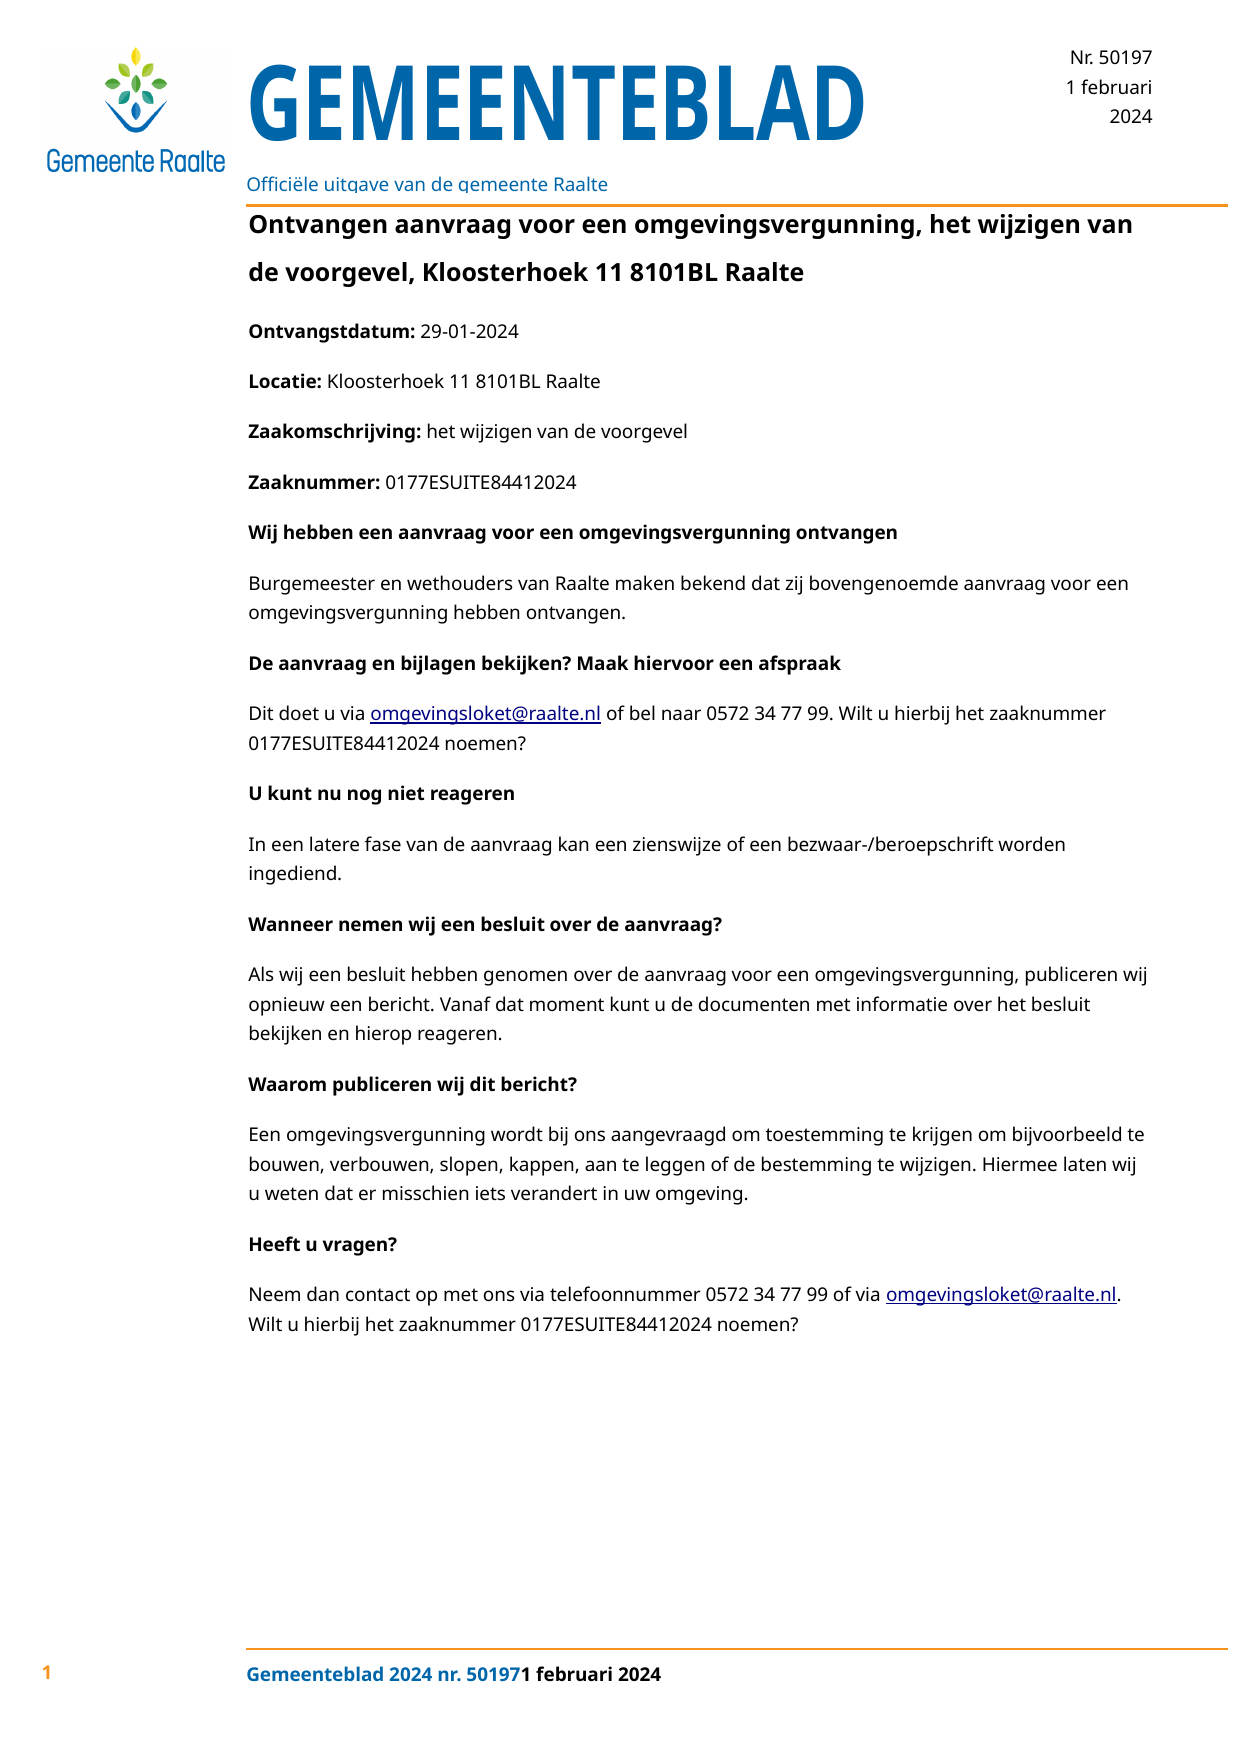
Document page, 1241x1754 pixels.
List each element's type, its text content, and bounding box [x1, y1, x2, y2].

text Neem dan contact op met ons via telefoonnummer 0572 34 77 99 of via omgevingsloket@raalte.nl. Wilt u hierbij het zaaknummer 0177ESUITE84412024 noemen? [248, 1281, 1152, 1337]
text Locatie: Kloosterhoek 11 8101BL Raalte [248, 368, 1152, 394]
text Als wij een besluit hebben genomen over de aanvraag voor een omgevingsvergunning, publiceren wij opnieuw een bericht. Vanaf dat moment kunt u de documenten met informatie over het besluit bekijken en hierop reageren. [248, 961, 1152, 1046]
text Een omgevingsvergunning wordt bij ons aangevraagd om toestemming te krijgen om bijvoorbeeld te bouwen, verbouwen, slopen, kappen, aan te leggen of de bestemming te wijzigen. Hiermee laten wij u weten dat er misschien iets verandert in uw omgeving. [248, 1121, 1152, 1206]
text De aanvraag en bijlagen bekijken? Maak hiervoor een afspraak [248, 650, 1152, 676]
text U kunt nu nog niet reageren [248, 780, 1152, 806]
text Waarom publiceren wij dit bericht? [248, 1071, 1152, 1097]
text Ontvangen aanvraag voor een omgevingsvergunning, het wijzigen van de voorgevel, Kloosterhoek 11 8101BL Raalte [248, 207, 1152, 288]
text Heeft u vragen? [248, 1231, 1152, 1257]
text Zaaknummer: 0177ESUITE84412024 [248, 469, 1152, 495]
text Burgemeester en wethouders van Raalte maken bekend dat zij bovengenoemde aanvraag voor een omgevingsvergunning hebben ontvangen. [248, 570, 1152, 625]
text Ontvangstdatum: 29-01-2024 [248, 318, 1152, 344]
text Zaakomschrijving: het wijzigen van de voorgevel [248, 419, 1152, 444]
text Dit doet u via omgevingsloket@raalte.nl of bel naar 0572 34 77 99. Wilt u hierbij het zaaknummer 0177ESUITE84412024 noemen? [248, 700, 1152, 756]
text In een latere fase van de aanvraag kan een zienswijze of een bezwaar-/beroepschrift worden ingediend. [248, 831, 1152, 886]
text Wij hebben een aanvraag voor een omgevingsvergunning ontvangen [248, 519, 1152, 545]
text Wanneer nemen wij een besluit over de aanvraag? [248, 911, 1152, 937]
picture [41, 47, 231, 172]
